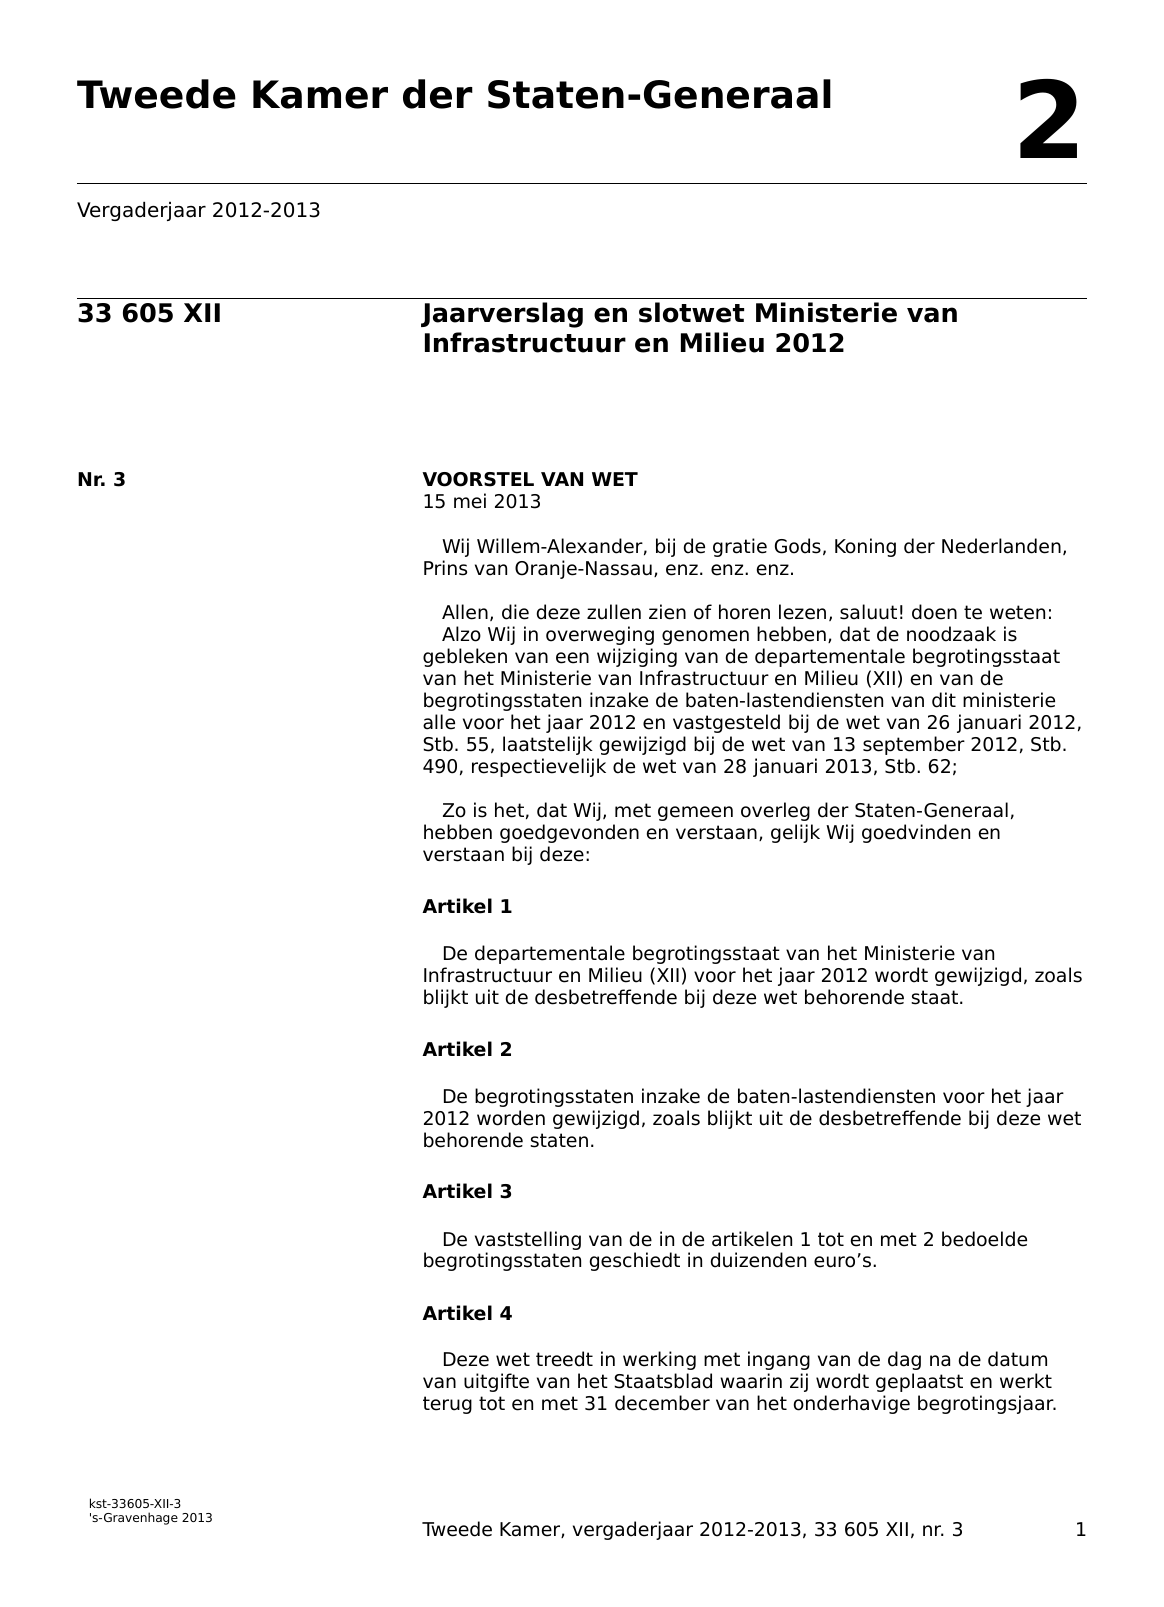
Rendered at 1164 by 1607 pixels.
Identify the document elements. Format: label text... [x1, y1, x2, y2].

text 's-Gravenhage 2013 [88, 1511, 323, 1525]
text De vaststelling van de in de artikelen 1 tot en met 2 bedoelde begrotingsstaten geschiedt in duizenden euro’s. [422, 1228, 1087, 1272]
subtitle 33 605 XII Jaarverslag en slotwet Ministerie van Infrastructuur en Milieu 2012 [77, 299, 1087, 358]
subtitle Artikel 2 [422, 1038, 1087, 1061]
subtitle Artikel 1 [422, 896, 1087, 918]
text Zo is het, dat Wij, met gemeen overleg der Staten-Generaal, hebben goedgevonden en verstaan, gelijk Wij goedvinden en verstaan bij deze: [422, 800, 1087, 866]
table_header 2 [886, 59, 1087, 183]
text kst-33605-XII-3 [88, 1497, 323, 1511]
subtitle Nr. 3 VOORSTEL VAN WET [77, 469, 1087, 491]
text Allen, die deze zullen zien of horen lezen, saluut! doen te weten: [422, 602, 1087, 624]
text Wij Willem-Alexander, bij de gratie Gods, Koning der Nederlanden, Prins van Oranje-Nassau, enz. enz. enz. [422, 536, 1087, 579]
table_cell Vergaderjaar 2012-2013 [77, 184, 1087, 298]
text De departementale begrotingsstaat van het Ministerie van Infrastructuur en Milieu (XII) voor het jaar 2012 wordt gewijzigd, zoals blijkt uit de desbetreffende bij deze wet behorende staat. [422, 943, 1087, 1008]
text Deze wet treedt in werking met ingang van de dag na de datum van uitgifte van het Staatsblad waarin zij wordt geplaatst en werkt terug tot en met 31 december van het onderhavige begrotingsjaar. [422, 1349, 1087, 1415]
text De begrotingsstaten inzake de baten-lastendiensten voor het jaar 2012 worden gewijzigd, zoals blijkt uit de desbetreffende bij deze wet behorende staten. [422, 1086, 1087, 1151]
subtitle Artikel 4 [422, 1302, 1087, 1324]
subtitle Artikel 3 [422, 1181, 1087, 1203]
text Alzo Wij in overweging genomen hebben, dat de noodzaak is gebleken van een wijziging van de departementale begrotingsstaat van het Ministerie van Infrastructuur en Milieu (XII) en van de begrotingsstaten inzake de baten-lastendiensten van dit ministerie alle voor het jaar 2012 en vastgesteld bij de wet van 26 januari 2012, Stb. 55, laatstelijk gewijzigd bij de wet van 13 september 2012, Stb. 490, respectievelijk de wet van 28 januari 2013, Stb. 62; [422, 624, 1087, 777]
text 15 mei 2013 [422, 491, 1087, 513]
table_header Tweede Kamer der Staten-Generaal [77, 59, 886, 183]
